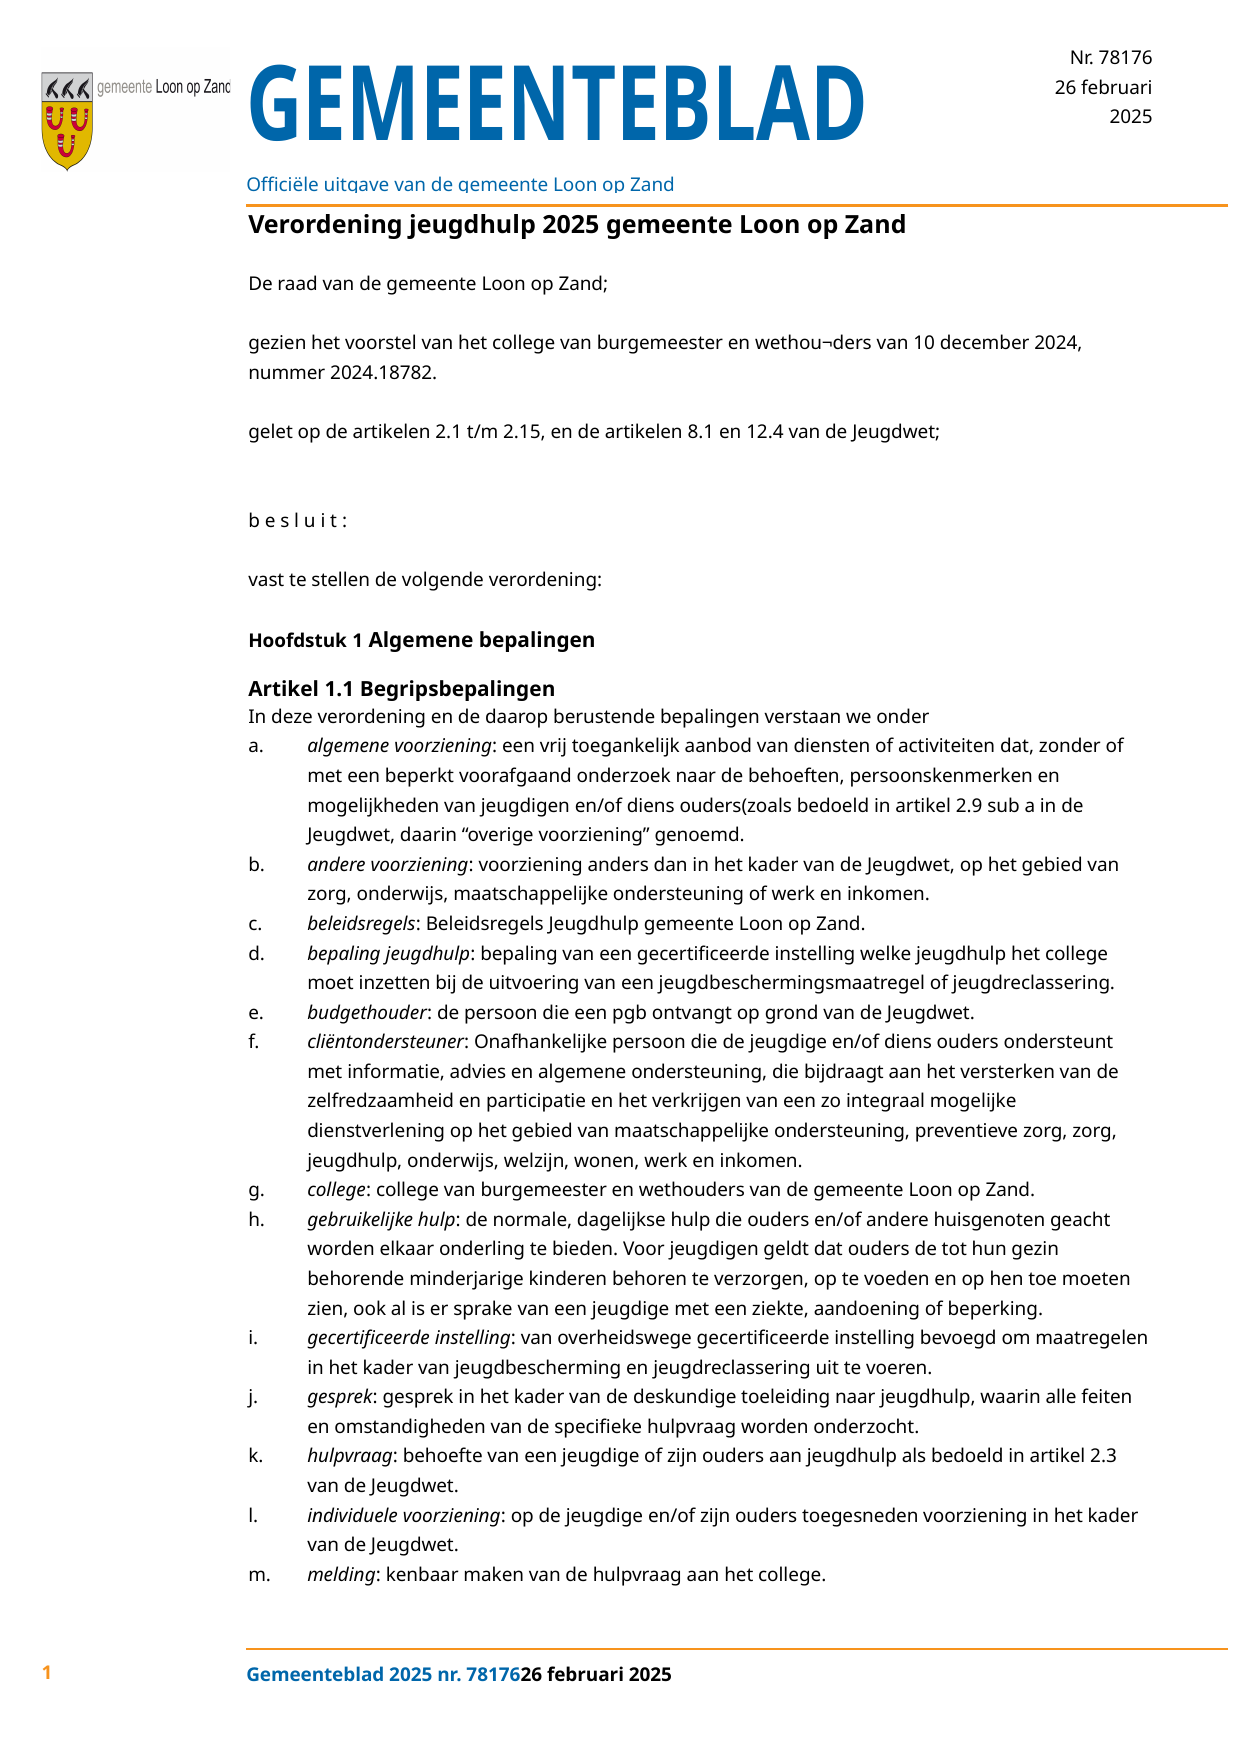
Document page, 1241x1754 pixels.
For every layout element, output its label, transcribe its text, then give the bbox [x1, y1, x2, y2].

list college: college van burgemeester en wethouders van de gemeente Loon op Zand. [248, 1176, 1152, 1202]
list algemene voorziening: een vrij toegankelijk aanbod van diensten of activiteiten dat, zonder of met een beperkt voorafgaand onderzoek naar de behoeften, persoonskenmerken en mogelijkheden van jeugdigen en/of diens ouders(zoals bedoeld in artikel 2.9 sub a in de Jeugdwet, daarin “overige voorziening” genoemd. [248, 733, 1152, 847]
list bepaling jeugdhulp: bepaling van een gecertificeerde instelling welke jeugdhulp het college moet inzetten bij de uitvoering van een jeugdbeschermingsmaatregel of jeugdreclassering. [248, 940, 1152, 995]
text gelet op de artikelen 2.1 t/m 2.15, en de artikelen 8.1 en 12.4 van de Jeugdwet; [248, 418, 1152, 444]
list melding: kenbaar maken van de hulpvraag aan het college. [248, 1561, 1152, 1587]
list hulpvraag: behoefte van een jeugdige of zijn ouders aan jeugdhulp als bedoeld in artikel 2.3 van de Jeugdwet. [248, 1443, 1152, 1498]
list budgethouder: de persoon die een pgb ontvangt op grond van de Jeugdwet. [248, 999, 1152, 1024]
text vast te stellen de volgende verordening: [248, 566, 1152, 592]
list gebruikelijke hulp: de normale, dagelijkse hulp die ouders en/of andere huisgenoten geacht worden elkaar onderling te bieden. Voor jeugdigen geldt dat ouders de tot hun gezin behorende minderjarige kinderen behoren te verzorgen, op te voeden en op hen toe moeten zien, ook al is er sprake van een jeugdige met een ziekte, aandoening of beperking. [248, 1206, 1152, 1320]
text Verordening jeugdhulp 2025 gemeente Loon op Zand [248, 207, 1152, 241]
text gezien het voorstel van het college van burgemeester en wethou¬ders van 10 december 2024, nummer 2024.18782. [248, 329, 1152, 385]
text Artikel 1.1 Begripsbepalingen [248, 674, 1152, 703]
list individuele voorziening: op de jeugdige en/of zijn ouders toegesneden voorziening in het kader van de Jeugdwet. [248, 1502, 1152, 1557]
list gecertificeerde instelling: van overheidswege gecertificeerde instelling bevoegd om maatregelen in het kader van jeugdbescherming en jeugdreclassering uit te voeren. [248, 1324, 1152, 1379]
text b e s l u i t : [248, 507, 1152, 533]
list cliëntondersteuner: Onafhankelijke persoon die de jeugdige en/of diens ouders ondersteunt met informatie, advies en algemene ondersteuning, die bijdraagt aan het versterken van de zelfredzaamheid en participatie en het verkrijgen van een zo integraal mogelijke dienstverlening op het gebied van maatschappelijke ondersteuning, preventieve zorg, zorg, jeugdhulp, onderwijs, welzijn, wonen, werk en inkomen. [248, 1028, 1152, 1172]
list gesprek: gesprek in het kader van de deskundige toeleiding naar jeugdhulp, waarin alle feiten en omstandigheden van de specifieke hulpvraag worden onderzocht. [248, 1383, 1152, 1439]
text In deze verordening en de daarop berustende bepalingen verstaan we onder [248, 703, 1152, 729]
picture [41, 47, 231, 172]
list andere voorziening: voorziening anders dan in het kader van de Jeugdwet, op het gebied van zorg, onderwijs, maatschappelijke ondersteuning of werk en inkomen. [248, 851, 1152, 906]
list beleidsregels: Beleidsregels Jeugdhulp gemeente Loon op Zand. [248, 910, 1152, 936]
text Hoofdstuk 1 Algemene bepalingen [248, 625, 1152, 654]
text De raad van de gemeente Loon op Zand; [248, 270, 1152, 296]
